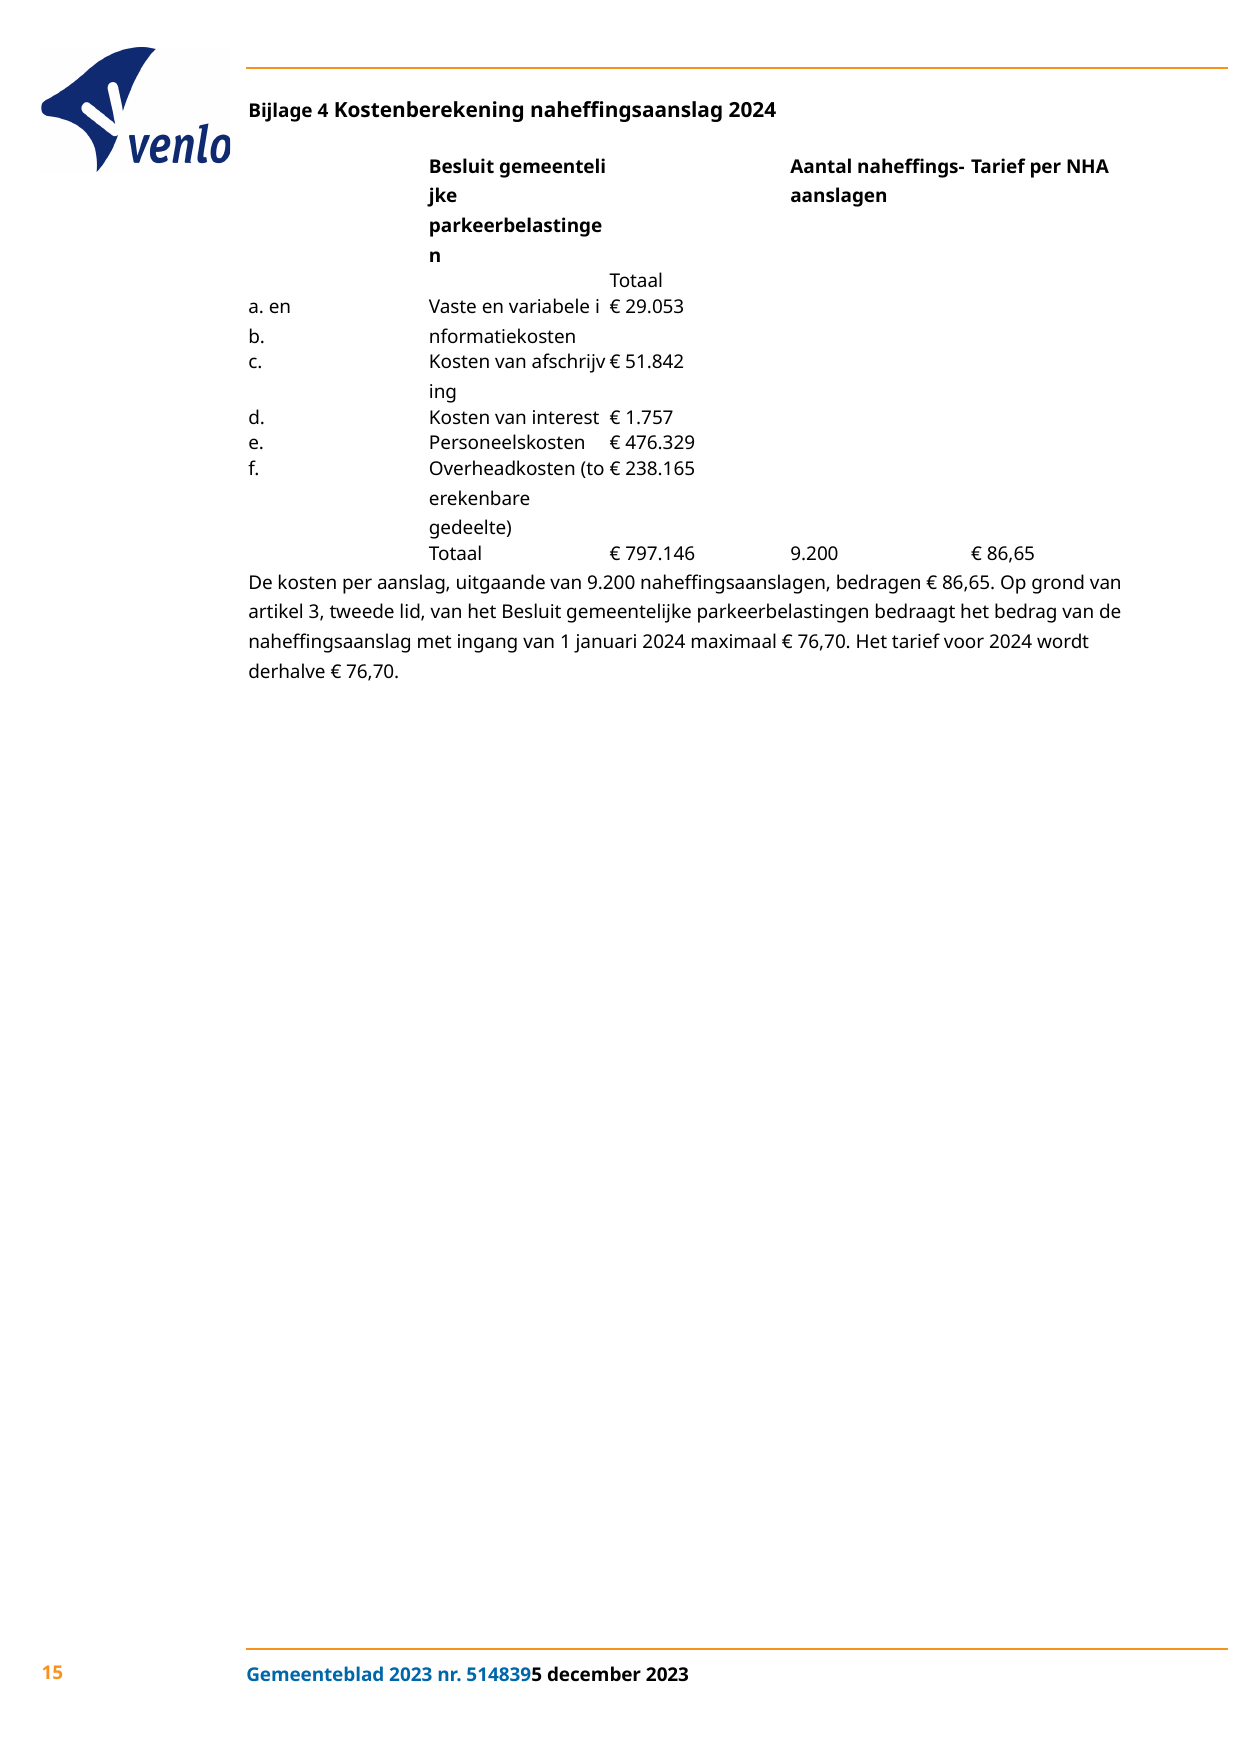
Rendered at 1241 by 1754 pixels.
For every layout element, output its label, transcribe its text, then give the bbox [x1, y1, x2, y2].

table_cell [790, 455, 971, 540]
table_cell Vaste en variabele informatiekosten [429, 293, 609, 348]
table_cell [790, 268, 971, 293]
table_cell € 86,65 [971, 540, 1152, 566]
table_cell € 238.165 [609, 455, 790, 540]
table_cell f. [248, 455, 429, 540]
table_cell Overheadkosten (toerekenbare gedeelte) [429, 455, 609, 540]
table_cell e. [248, 430, 429, 455]
table_cell [790, 404, 971, 429]
table_cell [971, 404, 1152, 429]
table_cell € 797.146 [609, 540, 790, 566]
table_cell Totaal [609, 268, 790, 293]
table_cell d. [248, 404, 429, 429]
table_cell Totaal [429, 540, 609, 566]
table_cell [971, 268, 1152, 293]
table_cell Personeelskosten [429, 430, 609, 455]
table_cell € 51.842 [609, 349, 790, 404]
table_header Besluit gemeentelijke parkeerbelastingen [429, 153, 609, 267]
table_cell [248, 268, 429, 293]
table_cell [248, 540, 429, 566]
table_cell [971, 430, 1152, 455]
table_header Tarief per NHA [971, 153, 1152, 267]
table_cell [971, 349, 1152, 404]
table_cell c. [248, 349, 429, 404]
table_cell [790, 293, 971, 348]
text Bijlage 4 Kostenberekening naheffingsaanslag 2024 [248, 95, 1152, 123]
table_cell € 1.757 [609, 404, 790, 429]
text De kosten per aanslag, uitgaande van 9.200 naheffingsaanslagen, bedragen € 86,65. Op grond van artikel 3, tweede lid, van het Besluit gemeentelijke parkeerbelastingen bedraagt het bedrag van de naheffingsaanslag met ingang van 1 januari 2024 maximaal € 76,70. Het tarief voor 2024 wordt derhalve € 76,70. [248, 569, 1152, 684]
table_header [248, 153, 429, 267]
table_cell a. en b. [248, 293, 429, 348]
table_cell Kosten van afschrijving [429, 349, 609, 404]
table_cell [971, 293, 1152, 348]
table_header [609, 153, 790, 267]
table_cell [790, 349, 971, 404]
table_header Aantal naheffings-aanslagen [790, 153, 971, 267]
table_cell [429, 268, 609, 293]
table_cell € 476.329 [609, 430, 790, 455]
table_cell [971, 455, 1152, 540]
table_cell Kosten van interest [429, 404, 609, 429]
table_cell € 29.053 [609, 293, 790, 348]
table_cell [790, 430, 971, 455]
table_cell 9.200 [790, 540, 971, 566]
picture [41, 47, 231, 172]
